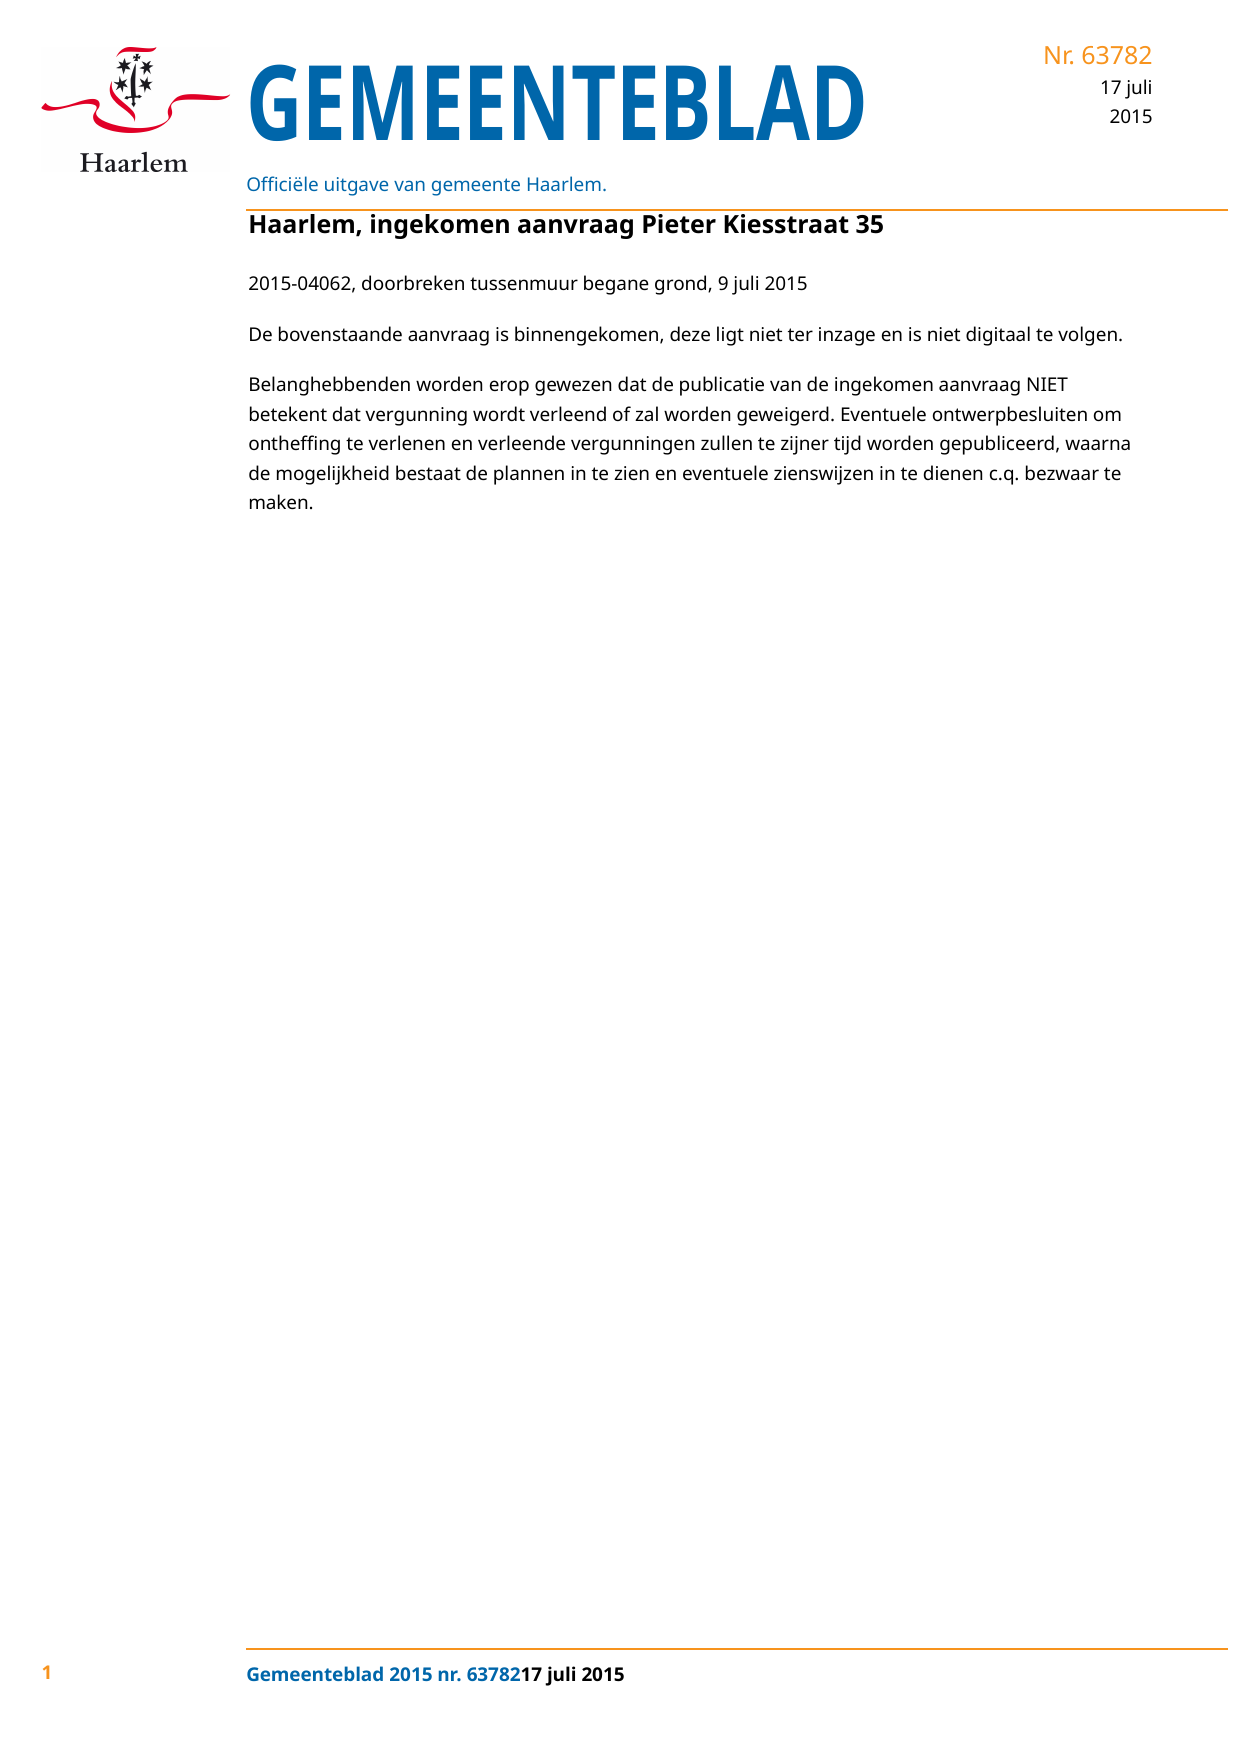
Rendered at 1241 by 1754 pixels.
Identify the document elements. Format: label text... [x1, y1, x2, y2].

text 2015-04062, doorbreken tussenmuur begane grond, 9 juli 2015 [248, 270, 1152, 296]
picture [41, 47, 231, 172]
text De bovenstaande aanvraag is binnengekomen, deze ligt niet ter inzage en is niet digitaal te volgen. [248, 321, 1152, 346]
text Haarlem, ingekomen aanvraag Pieter Kiesstraat 35 [248, 211, 1152, 241]
text Belanghebbenden worden erop gewezen dat de publicatie van de ingekomen aanvraag NIET betekent dat vergunning wordt verleend of zal worden geweigerd. Eventuele ontwerpbesluiten om ontheffing te verlenen en verleende vergunningen zullen te zijner tijd worden gepubliceerd, waarna de mogelijkheid bestaat de plannen in te zien en eventuele zienswijzen in te dienen c.q. bezwaar te maken. [248, 371, 1152, 515]
